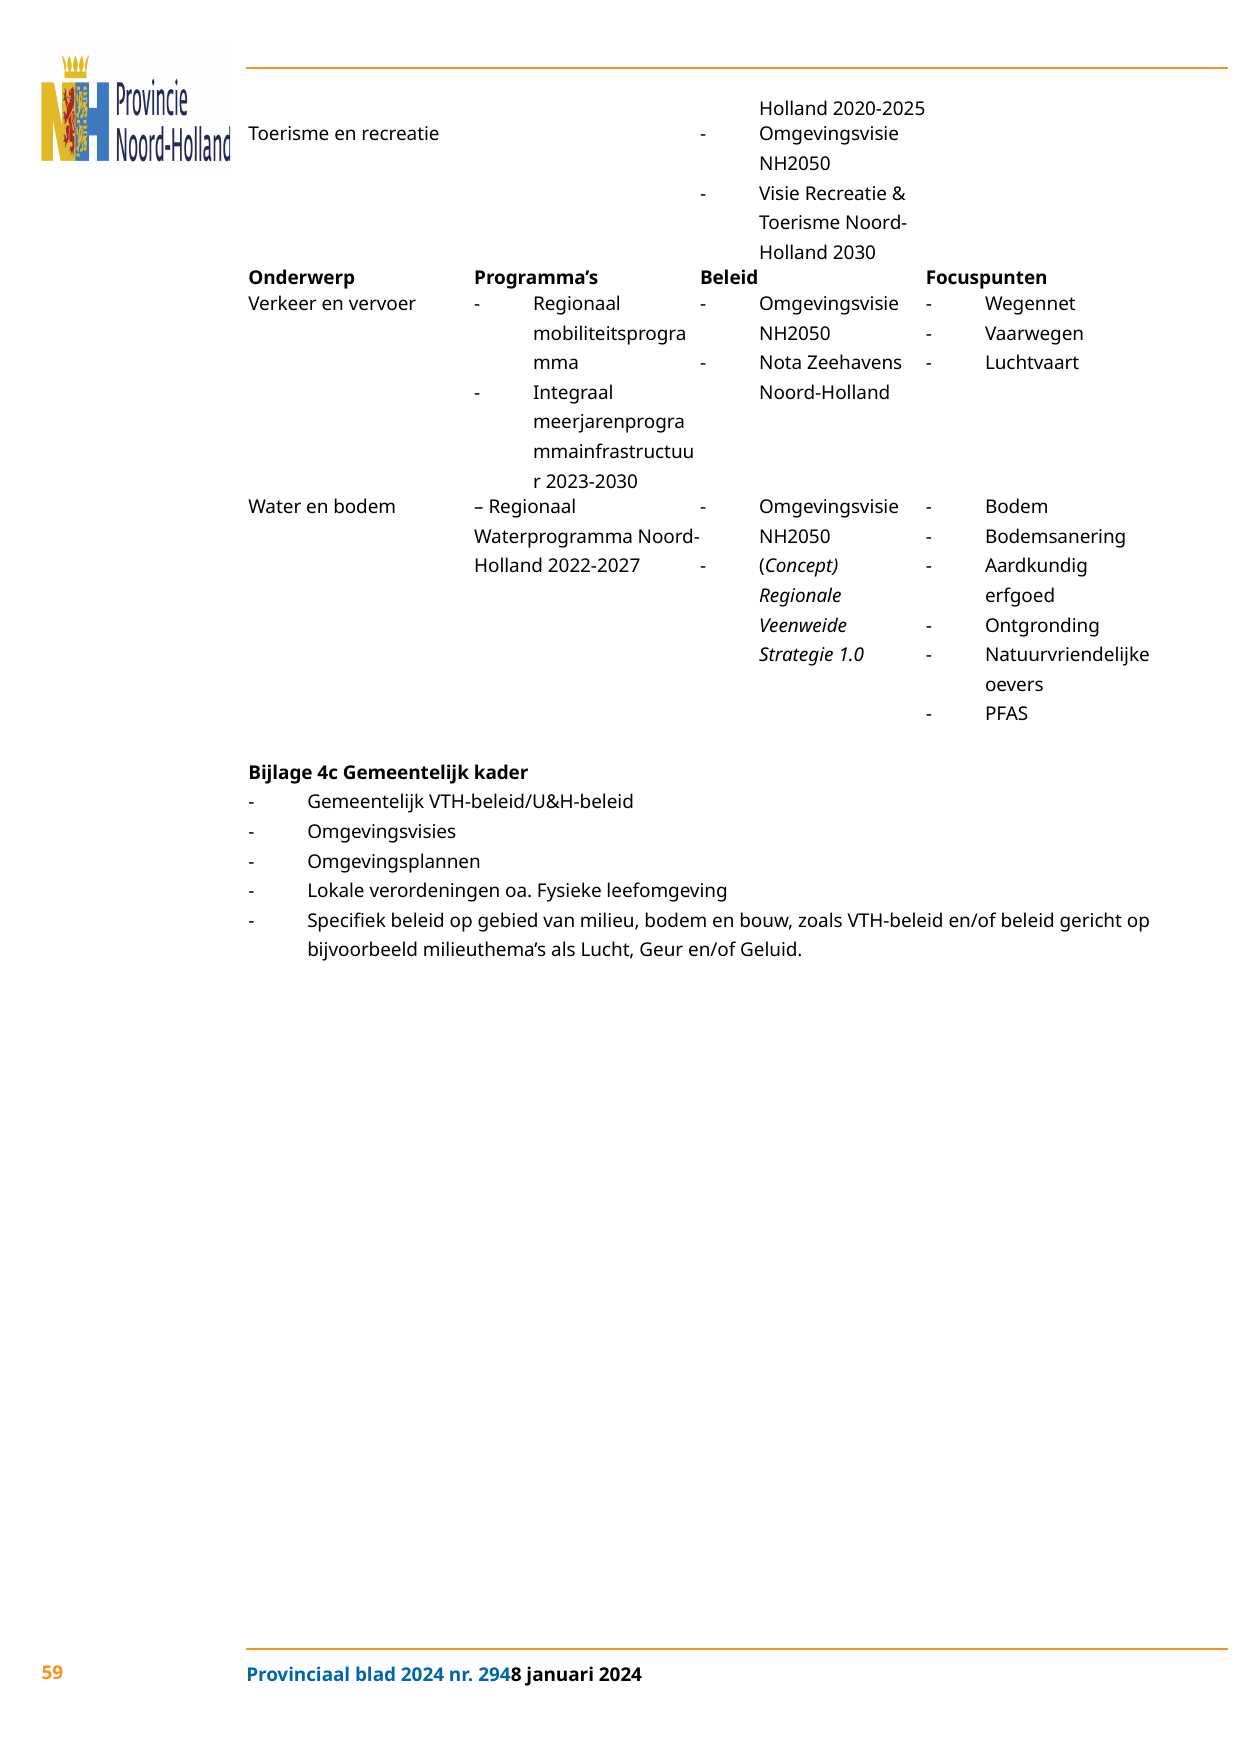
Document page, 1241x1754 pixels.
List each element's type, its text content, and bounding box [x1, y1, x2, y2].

table_cell [926, 95, 1152, 121]
picture [41, 47, 231, 172]
table_cell Onderwerp [248, 265, 474, 290]
table_cell Regionaal mobiliteitsprogramma Integraal meerjarenprogrammainfrastructuur 2023-2030 [474, 290, 700, 493]
table_cell Omgevingsvisie NH2050 Nota Zeehavens Noord-Holland [700, 290, 926, 493]
table_cell Focuspunten [926, 265, 1152, 290]
table_cell Bodem Bodemsanering Aardkundig erfgoed Ontgronding Natuurvriendelijke oevers PFAS [926, 494, 1152, 726]
list Gemeentelijk VTH-beleid/U&H-beleid [248, 789, 1152, 814]
list Specifiek beleid op gebied van milieu, bodem en bouw, zoals VTH-beleid en/of beleid gericht op bijvoorbeeld milieuthema’s als Lucht, Geur en/of Geluid. [248, 907, 1152, 962]
table_cell Wegennet Vaarwegen Luchtvaart [926, 290, 1152, 493]
table_cell [926, 121, 1152, 264]
table_cell – Regionaal Waterprogramma Noord-Holland 2022-2027 [474, 494, 700, 726]
list Omgevingsvisies [248, 818, 1152, 844]
list Omgevingsplannen [248, 848, 1152, 874]
table_cell Water en bodem [248, 494, 474, 726]
table_cell Omgevingsvisie NH2050 Visie Recreatie & Toerisme Noord-Holland 2030 [700, 121, 926, 264]
table_cell [474, 121, 700, 264]
list Lokale verordeningen oa. Fysieke leefomgeving [248, 877, 1152, 903]
table_cell Beleid [700, 265, 926, 290]
table_cell Toerisme en recreatie [248, 121, 474, 264]
table_cell [248, 95, 474, 121]
table_cell [474, 95, 700, 121]
table_cell Verkeer en vervoer [248, 290, 474, 493]
text Bijlage 4c Gemeentelijk kader [248, 759, 1152, 785]
table_cell Omgevingsvisie NH2050 (Concept) Regionale Veenweide Strategie 1.0 [700, 494, 926, 726]
table_cell Programma’s [474, 265, 700, 290]
table_cell Holland 2020-2025 [700, 95, 926, 121]
